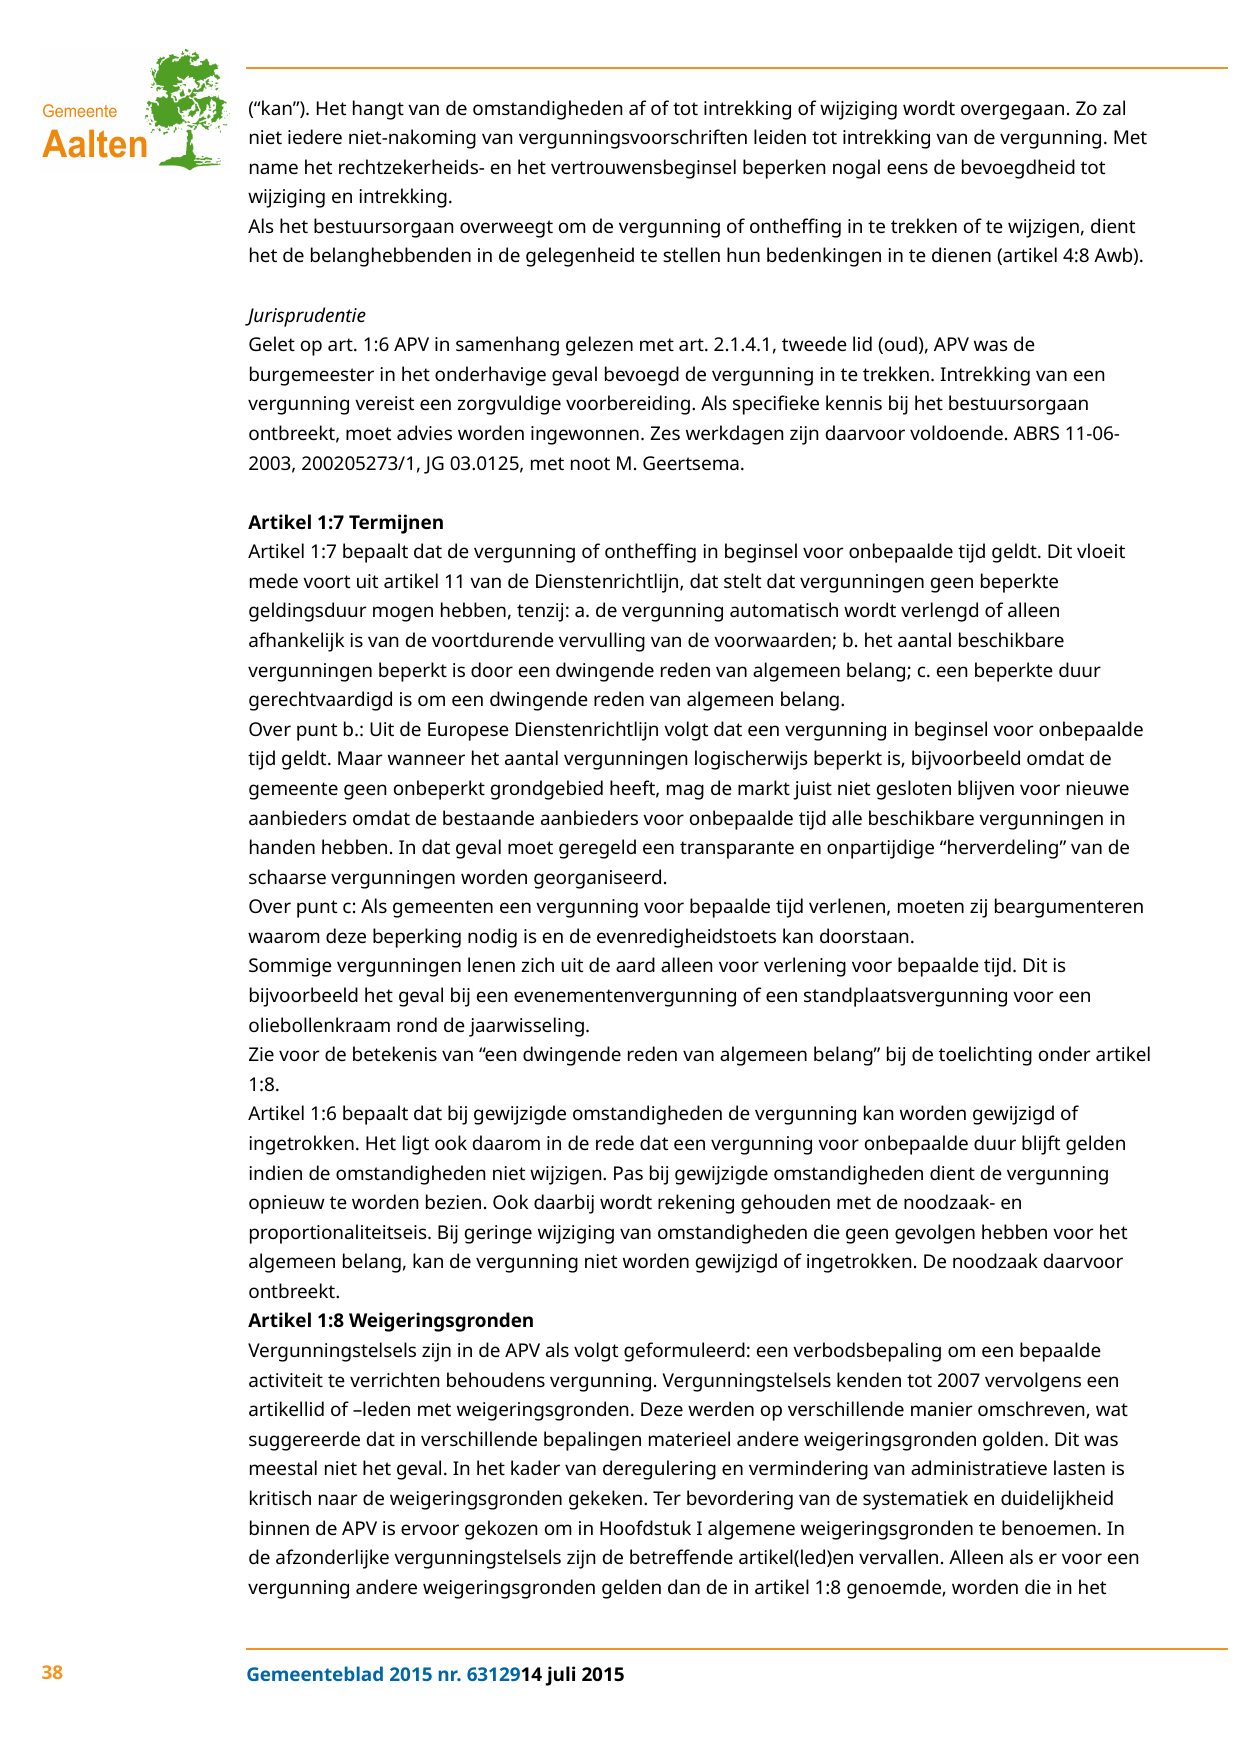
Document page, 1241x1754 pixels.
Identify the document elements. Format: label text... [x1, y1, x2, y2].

text Als het bestuursorgaan overweegt om de vergunning of ontheffing in te trekken of te wijzigen, dient het de belanghebbenden in de gelegenheid te stellen hun bedenkingen in te dienen (artikel 4:8 Awb). [248, 213, 1152, 268]
text Over punt c: Als gemeenten een vergunning voor bepaalde tijd verlenen, moeten zij beargumenteren waarom deze beperking nodig is en de evenredigheidstoets kan doorstaan. [248, 893, 1152, 949]
text Artikel 1:7 bepaalt dat de vergunning of ontheffing in beginsel voor onbepaalde tijd geldt. Dit vloeit mede voort uit artikel 11 van de Dienstenrichtlijn, dat stelt dat vergunningen geen beperkte geldingsduur mogen hebben, tenzij: a. de vergunning automatisch wordt verlengd of alleen afhankelijk is van de voortdurende vervulling van de voorwaarden; b. het aantal beschikbare vergunningen beperkt is door een dwingende reden van algemeen belang; c. een beperkte duur gerechtvaardigd is om een dwingende reden van algemeen belang. [248, 538, 1152, 712]
text Artikel 1:7 Termijnen [248, 509, 1152, 535]
text Gelet op art. 1:6 APV in samenhang gelezen met art. 2.1.4.1, tweede lid (oud), APV was de burgemeester in het onderhavige geval bevoegd de vergunning in te trekken. Intrekking van een vergunning vereist een zorgvuldige voorbereiding. Als specifieke kennis bij het bestuursorgaan ontbreekt, moet advies worden ingewonnen. Zes werkdagen zijn daarvoor voldoende. ABRS 11-06-2003, 200205273/1, JG 03.0125, met noot M. Geertsema. [248, 331, 1152, 476]
text Sommige vergunningen lenen zich uit de aard alleen voor verlening voor bepaalde tijd. Dit is bijvoorbeeld het geval bij een evenementenvergunning of een standplaatsvergunning voor een oliebollenkraam rond de jaarwisseling. [248, 953, 1152, 1038]
text Artikel 1:8 Weigeringsgronden [248, 1308, 1152, 1333]
text Vergunningstelsels zijn in de APV als volgt geformuleerd: een verbodsbepaling om een bepaalde activiteit te verrichten behoudens vergunning. Vergunningstelsels kenden tot 2007 vervolgens een artikellid of –leden met weigeringsgronden. Deze werden op verschillende manier omschreven, wat suggereerde dat in verschillende bepalingen materieel andere weigeringsgronden golden. Dit was meestal niet het geval. In het kader van deregulering en vermindering van administratieve lasten is kritisch naar de weigeringsgronden gekeken. Ter bevordering van de systematiek en duidelijkheid binnen de APV is ervoor gekozen om in Hoofdstuk I algemene weigeringsgronden te benoemen. In de afzonderlijke vergunningstelsels zijn de betreffende artikel(led)en vervallen. Alleen als er voor een vergunning andere weigeringsgronden gelden dan de in artikel 1:8 genoemde, worden die in het [248, 1337, 1152, 1600]
text Jurisprudentie [248, 302, 1152, 328]
text Zie voor de betekenis van “een dwingende reden van algemeen belang” bij de toelichting onder artikel 1:8. [248, 1041, 1152, 1097]
text Over punt b.: Uit de Europese Dienstenrichtlijn volgt dat een vergunning in beginsel voor onbepaalde tijd geldt. Maar wanneer het aantal vergunningen logischerwijs beperkt is, bijvoorbeeld omdat de gemeente geen onbeperkt grondgebied heeft, mag de markt juist niet gesloten blijven voor nieuwe aanbieders omdat de bestaande aanbieders voor onbepaalde tijd alle beschikbare vergunningen in handen hebben. In dat geval moet geregeld een transparante en onpartijdige “herverdeling” van de schaarse vergunningen worden georganiseerd. [248, 716, 1152, 890]
text (“kan”). Het hangt van de omstandigheden af of tot intrekking of wijziging wordt overgegaan. Zo zal niet iedere niet-nakoming van vergunningsvoorschriften leiden tot intrekking van de vergunning. Met name het rechtzekerheids- en het vertrouwensbeginsel beperken nogal eens de bevoegdheid tot wijziging en intrekking. [248, 95, 1152, 209]
text Artikel 1:6 bepaalt dat bij gewijzigde omstandigheden de vergunning kan worden gewijzigd of ingetrokken. Het ligt ook daarom in de rede dat een vergunning voor onbepaalde duur blijft gelden indien de omstandigheden niet wijzigen. Pas bij gewijzigde omstandigheden dient de vergunning opnieuw te worden bezien. Ook daarbij wordt rekening gehouden met de noodzaak- en proportionaliteitseis. Bij geringe wijziging van omstandigheden die geen gevolgen hebben voor het algemeen belang, kan de vergunning niet worden gewijzigd of ingetrokken. De noodzaak daarvoor ontbreekt. [248, 1101, 1152, 1304]
picture [41, 47, 231, 172]
